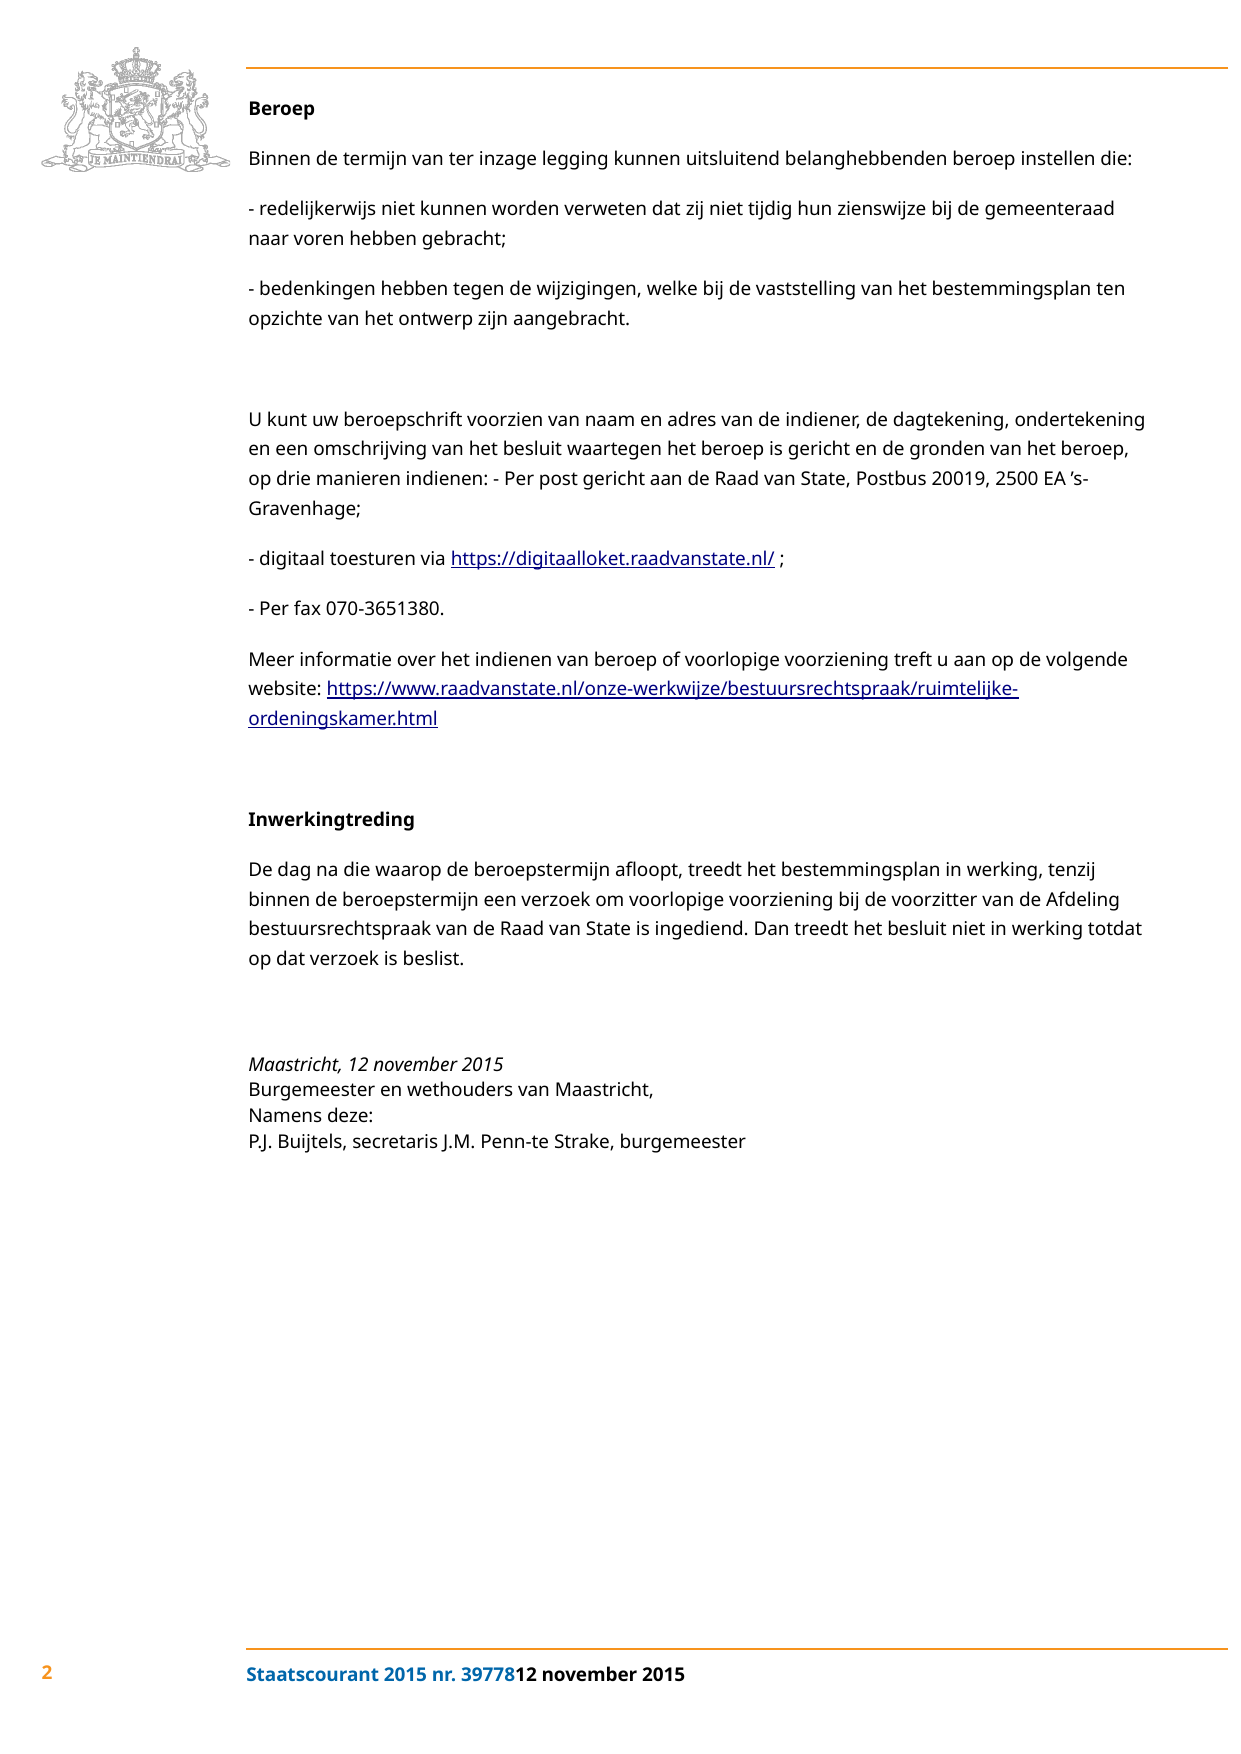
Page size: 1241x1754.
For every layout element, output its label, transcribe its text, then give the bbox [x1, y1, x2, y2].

text De dag na die waarop de beroepstermijn afloopt, treedt het bestemmingsplan in werking, tenzij binnen de beroepstermijn een verzoek om voorlopige voorziening bij de voorzitter van de Afdeling bestuursrechtspraak van de Raad van State is ingediend. Dan treedt het besluit niet in werking totdat op dat verzoek is beslist. [248, 856, 1152, 971]
text Beroep [248, 95, 1152, 121]
text Binnen de termijn van ter inzage legging kunnen uitsluitend belanghebbenden beroep instellen die: [248, 145, 1152, 171]
text P.J. Buijtels, secretaris J.M. Penn-te Strake, burgemeester [248, 1128, 1152, 1154]
text - bedenkingen hebben tegen de wijzigingen, welke bij de vaststelling van het bestemmingsplan ten opzichte van het ontwerp zijn aangebracht. [248, 276, 1152, 331]
text Namens deze: [248, 1102, 1152, 1128]
picture [41, 47, 231, 172]
text U kunt uw beroepschrift voorzien van naam en adres van de indiener, de dagtekening, ondertekening en een omschrijving van het besluit waartegen het beroep is gericht en de gronden van het beroep, op drie manieren indienen: - Per post gericht aan de Raad van State, Postbus 20019, 2500 EA ’s-Gravenhage; [248, 406, 1152, 521]
text - digitaal toesturen via https://digitaalloket.raadvanstate.nl/ ; [248, 545, 1152, 571]
text Maastricht, 12 november 2015 [248, 1051, 1152, 1077]
text - redelijkerwijs niet kunnen worden verweten dat zij niet tijdig hun zienswijze bij de gemeenteraad naar voren hebben gebracht; [248, 196, 1152, 251]
text Inwerkingtreding [248, 806, 1152, 832]
text Meer informatie over het indienen van beroep of voorlopige voorziening treft u aan op de volgende website: https://www.raadvanstate.nl/onze-werkwijze/bestuursrechtspraak/ruimtelijke-ordeningskamer.html [248, 646, 1152, 731]
text - Per fax 070-3651380. [248, 596, 1152, 621]
text Burgemeester en wethouders van Maastricht, [248, 1077, 1152, 1102]
